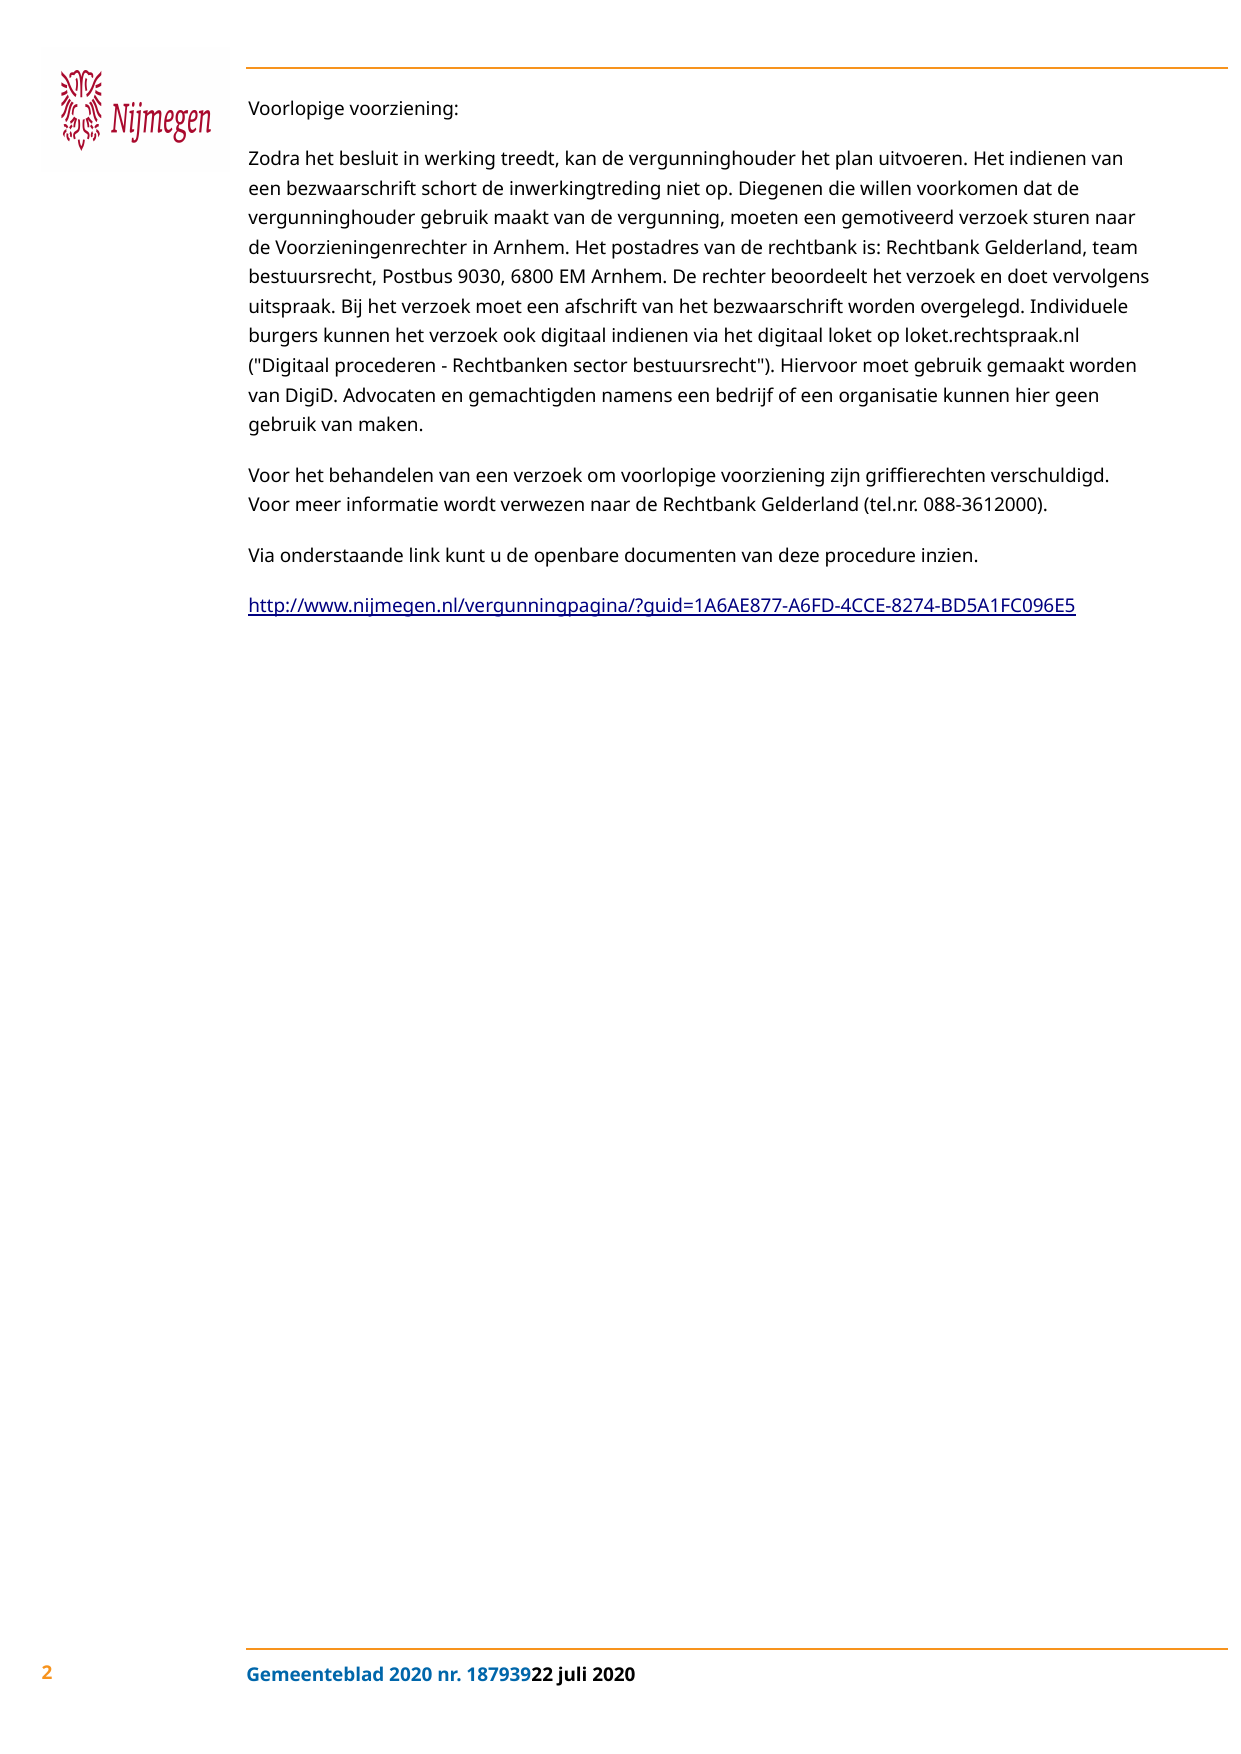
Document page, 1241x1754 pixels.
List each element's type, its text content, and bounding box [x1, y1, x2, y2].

text Voorlopige voorziening: [248, 95, 1152, 121]
text Voor het behandelen van een verzoek om voorlopige voorziening zijn griffierechten verschuldigd. Voor meer informatie wordt verwezen naar de Rechtbank Gelderland (tel.nr. 088-3612000). [248, 462, 1152, 517]
text Zodra het besluit in werking treedt, kan de vergunninghouder het plan uitvoeren. Het indienen van een bezwaarschrift schort de inwerkingtreding niet op. Diegenen die willen voorkomen dat de vergunninghouder gebruik maakt van de vergunning, moeten een gemotiveerd verzoek sturen naar de Voorzieningenrechter in Arnhem. Het postadres van de rechtbank is: Rechtbank Gelderland, team bestuursrecht, Postbus 9030, 6800 EM Arnhem. De rechter beoordeelt het verzoek en doet vervolgens uitspraak. Bij het verzoek moet een afschrift van het bezwaarschrift worden overgelegd. Individuele burgers kunnen het verzoek ook digitaal indienen via het digitaal loket op loket.rechtspraak.nl ("Digitaal procederen - Rechtbanken sector bestuursrecht"). Hiervoor moet gebruik gemaakt worden van DigiD. Advocaten en gemachtigden namens een bedrijf of een organisatie kunnen hier geen gebruik van maken. [248, 145, 1152, 437]
picture [41, 47, 231, 172]
text http://www.nijmegen.nl/vergunningpagina/?guid=1A6AE877-A6FD-4CCE-8274-BD5A1FC096E5 [248, 592, 1152, 618]
text Via onderstaande link kunt u de openbare documenten van deze procedure inzien. [248, 542, 1152, 568]
